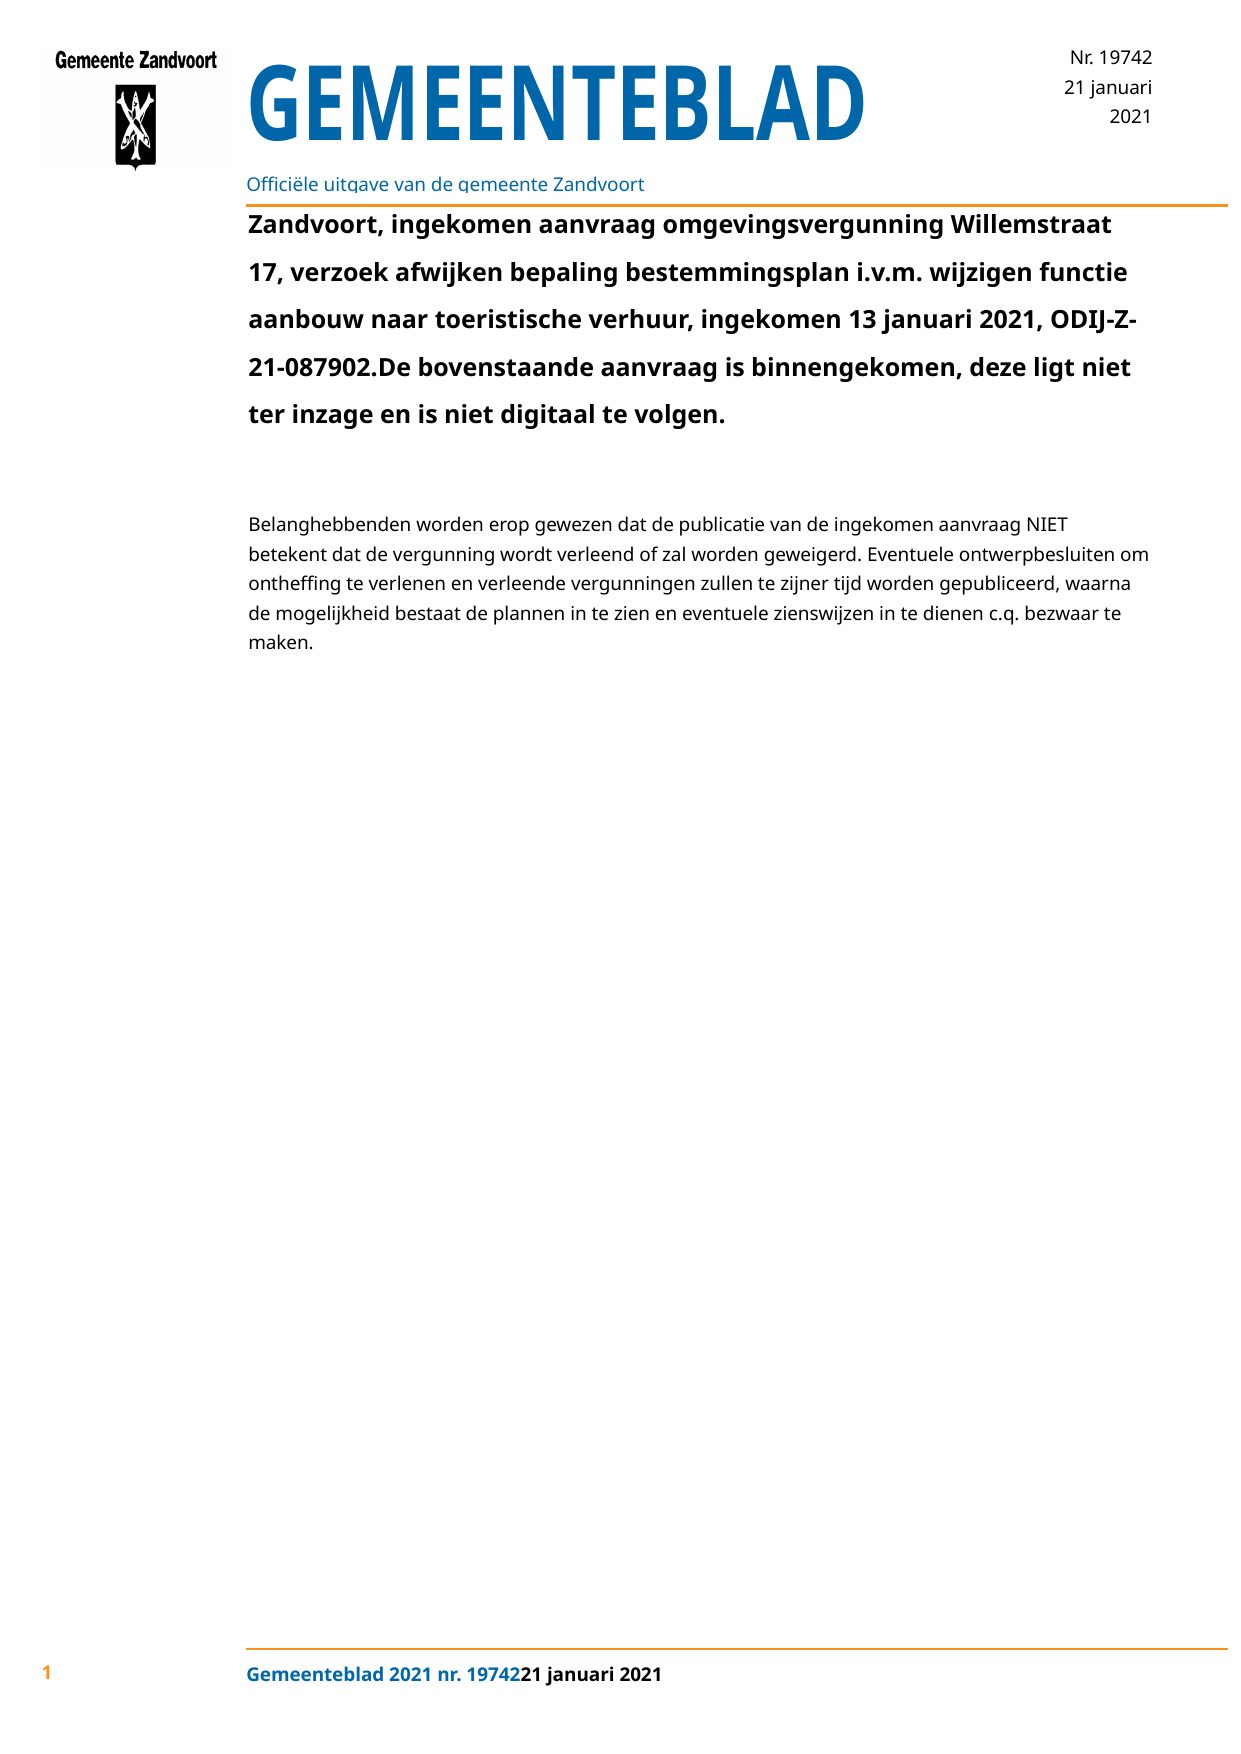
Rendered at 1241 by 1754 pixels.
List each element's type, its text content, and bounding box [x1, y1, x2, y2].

picture [41, 47, 231, 172]
text Belanghebbenden worden erop gewezen dat de publicatie van de ingekomen aanvraag NIET betekent dat de vergunning wordt verleend of zal worden geweigerd. Eventuele ontwerpbesluiten om ontheffing te verlenen en verleende vergunningen zullen te zijner tijd worden gepubliceerd, waarna de mogelijkheid bestaat de plannen in te zien en eventuele zienswijzen in te dienen c.q. bezwaar te maken. [248, 511, 1152, 655]
text Zandvoort, ingekomen aanvraag omgevingsvergunning Willemstraat 17, verzoek afwijken bepaling bestemmingsplan i.v.m. wijzigen functie aanbouw naar toeristische verhuur, ingekomen 13 januari 2021, ODIJ-Z-21-087902.De bovenstaande aanvraag is binnengekomen, deze ligt niet ter inzage en is niet digitaal te volgen. [248, 207, 1152, 431]
